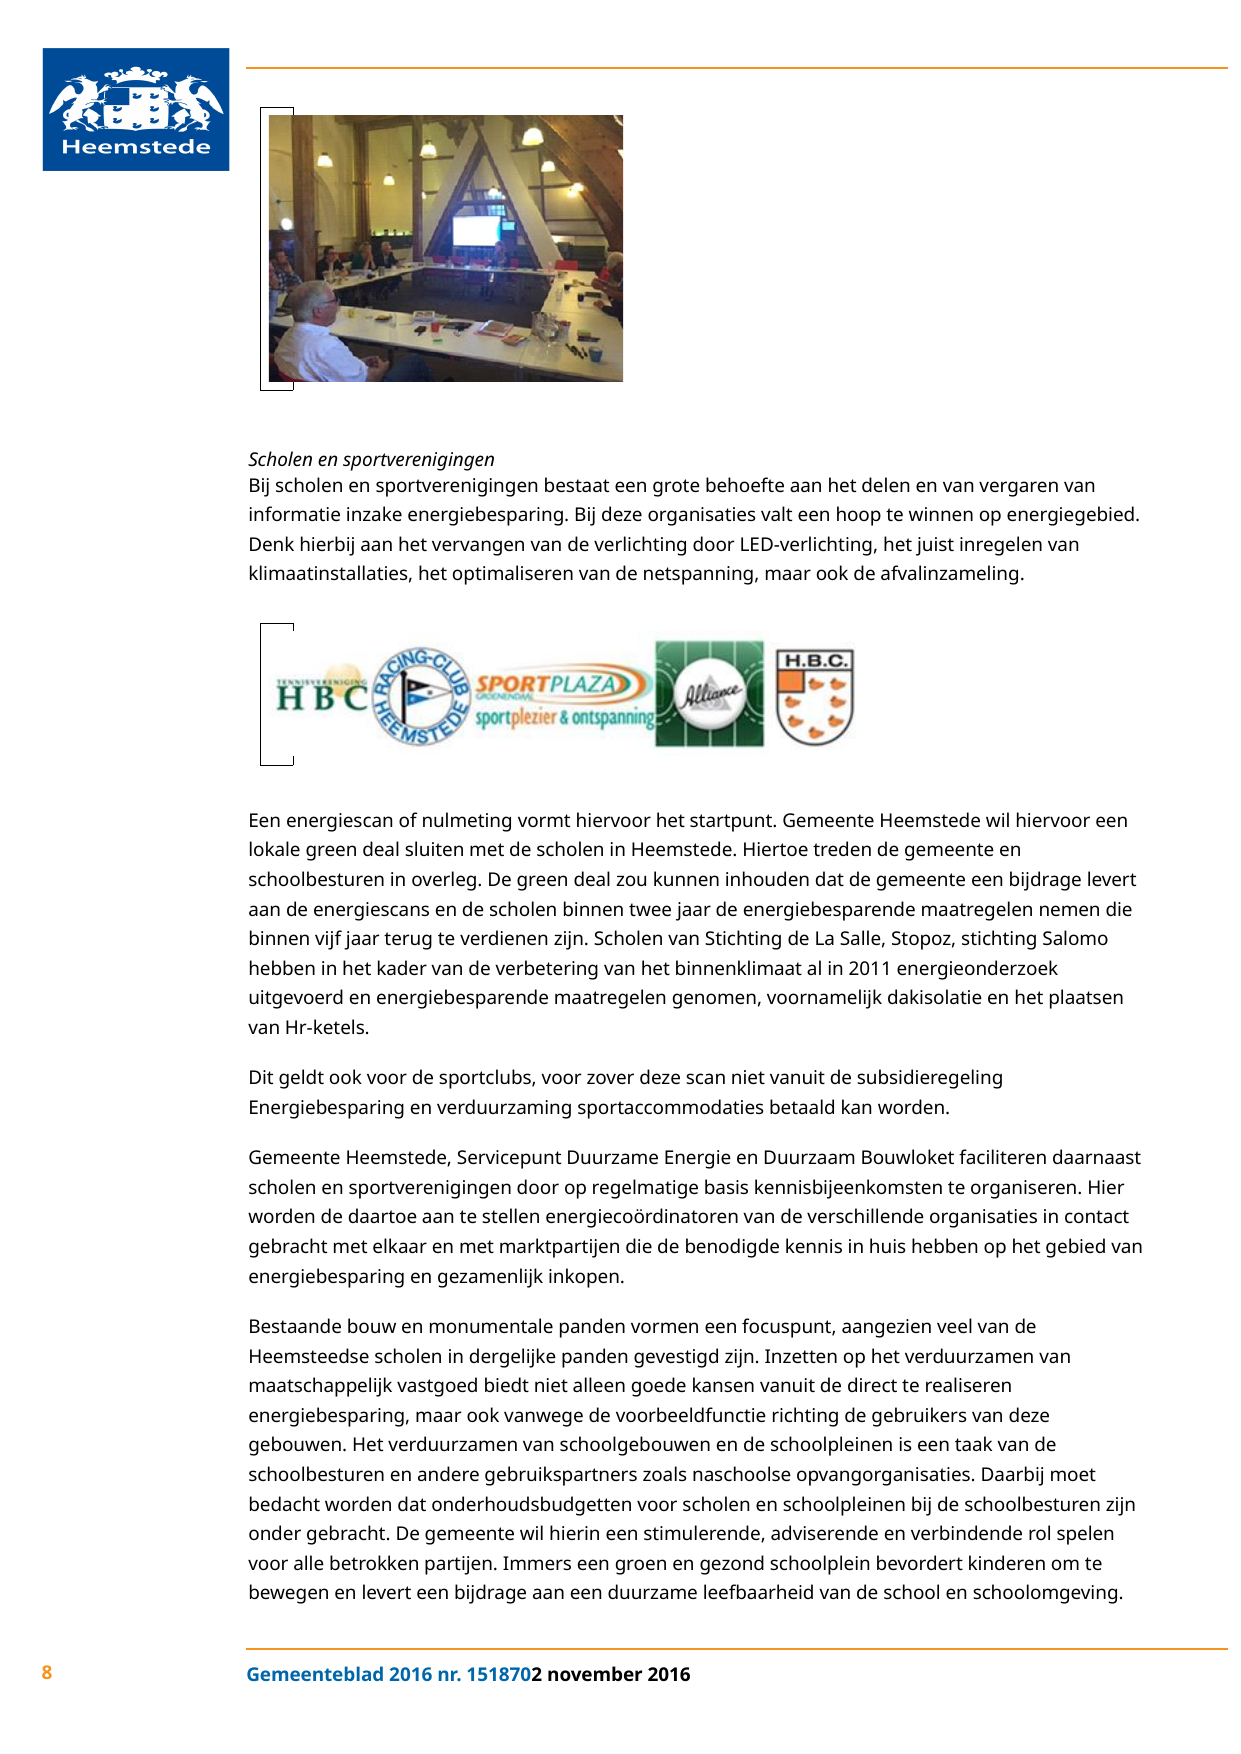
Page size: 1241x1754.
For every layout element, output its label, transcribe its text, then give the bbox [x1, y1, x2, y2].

picture [268, 631, 860, 756]
text Bestaande bouw en monumentale panden vormen een focuspunt, aangezien veel van de Heemsteedse scholen in dergelijke panden gevestigd zijn. Inzetten op het verduurzamen van maatschappelijk vastgoed biedt niet alleen goede kansen vanuit de direct te realiseren energiebesparing, maar ook vanwege de voorbeeldfunctie richting de gebruikers van deze gebouwen. Het verduurzamen van schoolgebouwen en de schoolpleinen is een taak van de schoolbesturen en andere gebruikspartners zoals naschoolse opvangorganisaties. Daarbij moet bedacht worden dat onderhoudsbudgetten voor scholen en schoolpleinen bij de schoolbesturen zijn onder gebracht. De gemeente wil hierin een stimulerende, adviserende en verbindende rol spelen voor alle betrokken partijen. Immers een groen en gezond schoolplein bevordert kinderen om te bewegen en levert een bijdrage aan een duurzame leefbaarheid van de school en schoolomgeving. [248, 1313, 1152, 1605]
text Dit geldt ook voor de sportclubs, voor zover deze scan niet vanuit de subsidieregeling Energiebesparing en verduurzaming sportaccommodaties betaald kan worden. [248, 1064, 1152, 1120]
text Gemeente Heemstede, Servicepunt Duurzame Energie en Duurzaam Bouwloket faciliteren daarnaast scholen en sportverenigingen door op regelmatige basis kennisbijeenkomsten te organiseren. Hier worden de daartoe aan te stellen energiecoördinatoren van de verschillende organisaties in contact gebracht met elkaar en met marktpartijen die de benodigde kennis in huis hebben op het gebied van energiebesparing en gezamenlijk inkopen. [248, 1144, 1152, 1288]
picture [41, 47, 231, 172]
text Scholen en sportverenigingen [248, 446, 1152, 472]
text Bij scholen en sportverenigingen bestaat een grote behoefte aan het delen en van vergaren van informatie inzake energiebesparing. Bij deze organisaties valt een hoop te winnen op energiegebied. Denk hierbij aan het vervangen van de verlichting door LED-verlichting, het juist inregelen van klimaatinstallaties, het optimaliseren van de netspanning, maar ook de afvalinzameling. [248, 472, 1152, 586]
picture [268, 115, 624, 382]
text Een energiescan of nulmeting vormt hiervoor het startpunt. Gemeente Heemstede wil hiervoor een lokale green deal sluiten met de scholen in Heemstede. Hiertoe treden de gemeente en schoolbesturen in overleg. De green deal zou kunnen inhouden dat de gemeente een bijdrage levert aan de energiescans en de scholen binnen twee jaar de energiebesparende maatregelen nemen die binnen vijf jaar terug te verdienen zijn. Scholen van Stichting de La Salle, Stopoz, stichting Salomo hebben in het kader van de verbetering van het binnenklimaat al in 2011 energieonderzoek uitgevoerd en energiebesparende maatregelen genomen, voornamelijk dakisolatie en het plaatsen van Hr-ketels. [248, 807, 1152, 1040]
